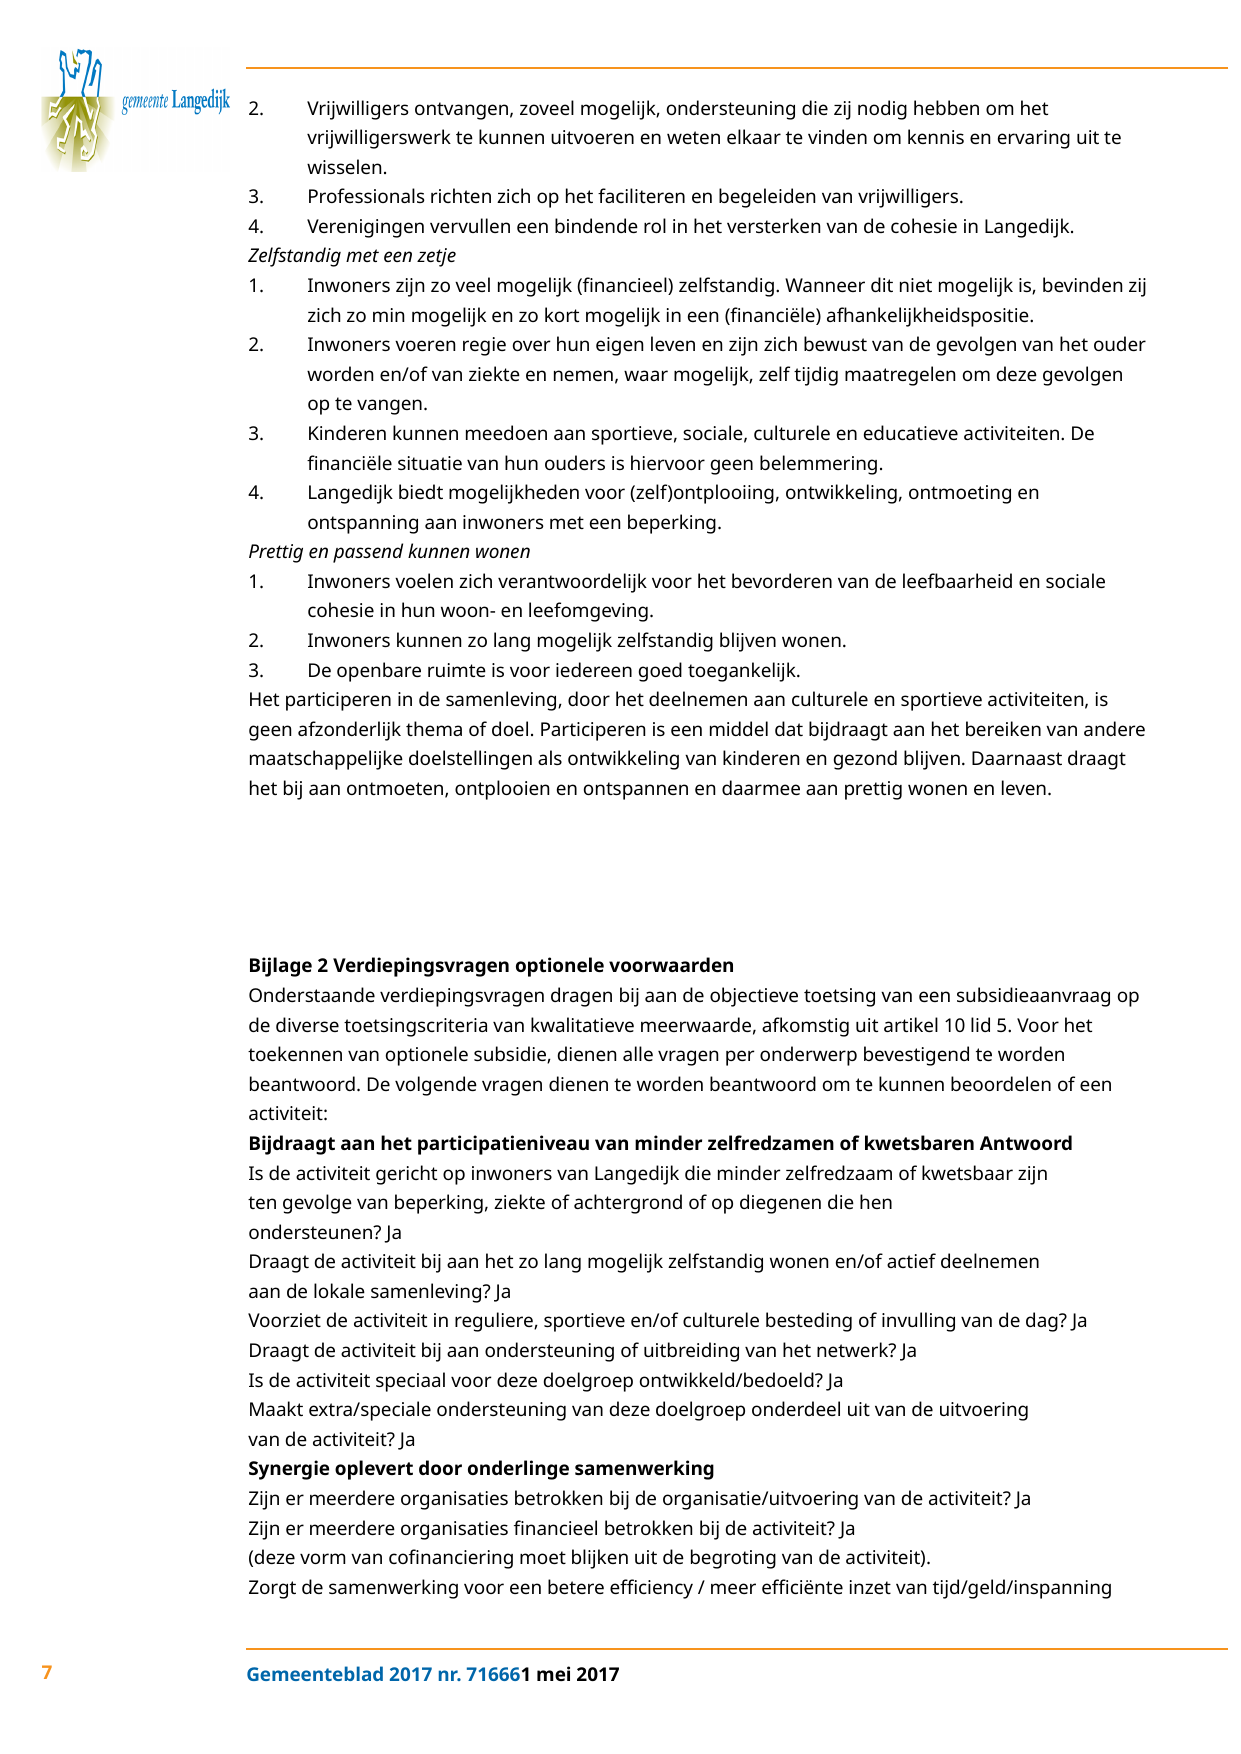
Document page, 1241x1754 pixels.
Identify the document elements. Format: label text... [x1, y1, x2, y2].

text Maakt extra/speciale ondersteuning van deze doelgroep onderdeel uit van de uitvoering [248, 1396, 1152, 1422]
text Bijdraagt aan het participatieniveau van minder zelfredzamen of kwetsbaren Antwoord [248, 1130, 1152, 1156]
text ten gevolge van beperking, ziekte of achtergrond of op diegenen die hen [248, 1189, 1152, 1215]
text aan de lokale samenleving? Ja [248, 1278, 1152, 1304]
text Synergie oplevert door onderlinge samenwerking [248, 1456, 1152, 1481]
text Draagt de activiteit bij aan ondersteuning of uitbreiding van het netwerk? Ja [248, 1337, 1152, 1363]
list De openbare ruimte is voor iedereen goed toegankelijk. [248, 657, 1152, 683]
text Bijlage 2 Verdiepingsvragen optionele voorwaarden [248, 953, 1152, 978]
picture [41, 47, 231, 172]
text Onderstaande verdiepingsvragen dragen bij aan de objectieve toetsing van een subsidieaanvraag op de diverse toetsingscriteria van kwalitatieve meerwaarde, afkomstig uit artikel 10 lid 5. Voor het toekennen van optionele subsidie, dienen alle vragen per onderwerp bevestigend te worden beantwoord. De volgende vragen dienen te worden beantwoord om te kunnen beoordelen of een activiteit: [248, 982, 1152, 1126]
list Professionals richten zich op het faciliteren en begeleiden van vrijwilligers. [248, 183, 1152, 209]
list Inwoners kunnen zo lang mogelijk zelfstandig blijven wonen. [248, 627, 1152, 653]
text Het participeren in de samenleving, door het deelnemen aan culturele en sportieve activiteiten, is geen afzonderlijk thema of doel. Participeren is een middel dat bijdraagt aan het bereiken van andere maatschappelijke doelstellingen als ontwikkeling van kinderen en gezond blijven. Daarnaast draagt het bij aan ontmoeten, ontplooien en ontspannen en daarmee aan prettig wonen en leven. [248, 686, 1152, 801]
list Verenigingen vervullen een bindende rol in het versterken van de cohesie in Langedijk. [248, 213, 1152, 239]
list Kinderen kunnen meedoen aan sportieve, sociale, culturele en educatieve activiteiten. De financiële situatie van hun ouders is hiervoor geen belemmering. [248, 420, 1152, 476]
text Is de activiteit gericht op inwoners van Langedijk die minder zelfredzaam of kwetsbaar zijn [248, 1160, 1152, 1186]
text Draagt de activiteit bij aan het zo lang mogelijk zelfstandig wonen en/of actief deelnemen [248, 1248, 1152, 1274]
text van de activiteit? Ja [248, 1426, 1152, 1452]
text Voorziet de activiteit in reguliere, sportieve en/of culturele besteding of invulling van de dag? Ja [248, 1308, 1152, 1333]
text Zorgt de samenwerking voor een betere efficiency / meer efficiënte inzet van tijd/geld/inspanning [248, 1574, 1152, 1600]
list Inwoners voeren regie over hun eigen leven en zijn zich bewust van de gevolgen van het ouder worden en/of van ziekte en nemen, waar mogelijk, zelf tijdig maatregelen om deze gevolgen op te vangen. [248, 331, 1152, 416]
text (deze vorm van cofinanciering moet blijken uit de begroting van de activiteit). [248, 1544, 1152, 1570]
list Inwoners zijn zo veel mogelijk (financieel) zelfstandig. Wanneer dit niet mogelijk is, bevinden zij zich zo min mogelijk en zo kort mogelijk in een (financiële) afhankelijkheidspositie. [248, 272, 1152, 328]
list Vrijwilligers ontvangen, zoveel mogelijk, ondersteuning die zij nodig hebben om het vrijwilligerswerk te kunnen uitvoeren en weten elkaar te vinden om kennis en ervaring uit te wisselen. [248, 95, 1152, 180]
text Is de activiteit speciaal voor deze doelgroep ontwikkeld/bedoeld? Ja [248, 1367, 1152, 1393]
text Prettig en passend kunnen wonen [248, 538, 1152, 564]
text ondersteunen? Ja [248, 1219, 1152, 1245]
text Zelfstandig met een zetje [248, 243, 1152, 268]
text Zijn er meerdere organisaties financieel betrokken bij de activiteit? Ja [248, 1515, 1152, 1541]
list Langedijk biedt mogelijkheden voor (zelf)ontplooiing, ontwikkeling, ontmoeting en ontspanning aan inwoners met een beperking. [248, 479, 1152, 535]
list Inwoners voelen zich verantwoordelijk voor het bevorderen van de leefbaarheid en sociale cohesie in hun woon- en leefomgeving. [248, 568, 1152, 623]
text Zijn er meerdere organisaties betrokken bij de organisatie/uitvoering van de activiteit? Ja [248, 1485, 1152, 1511]
